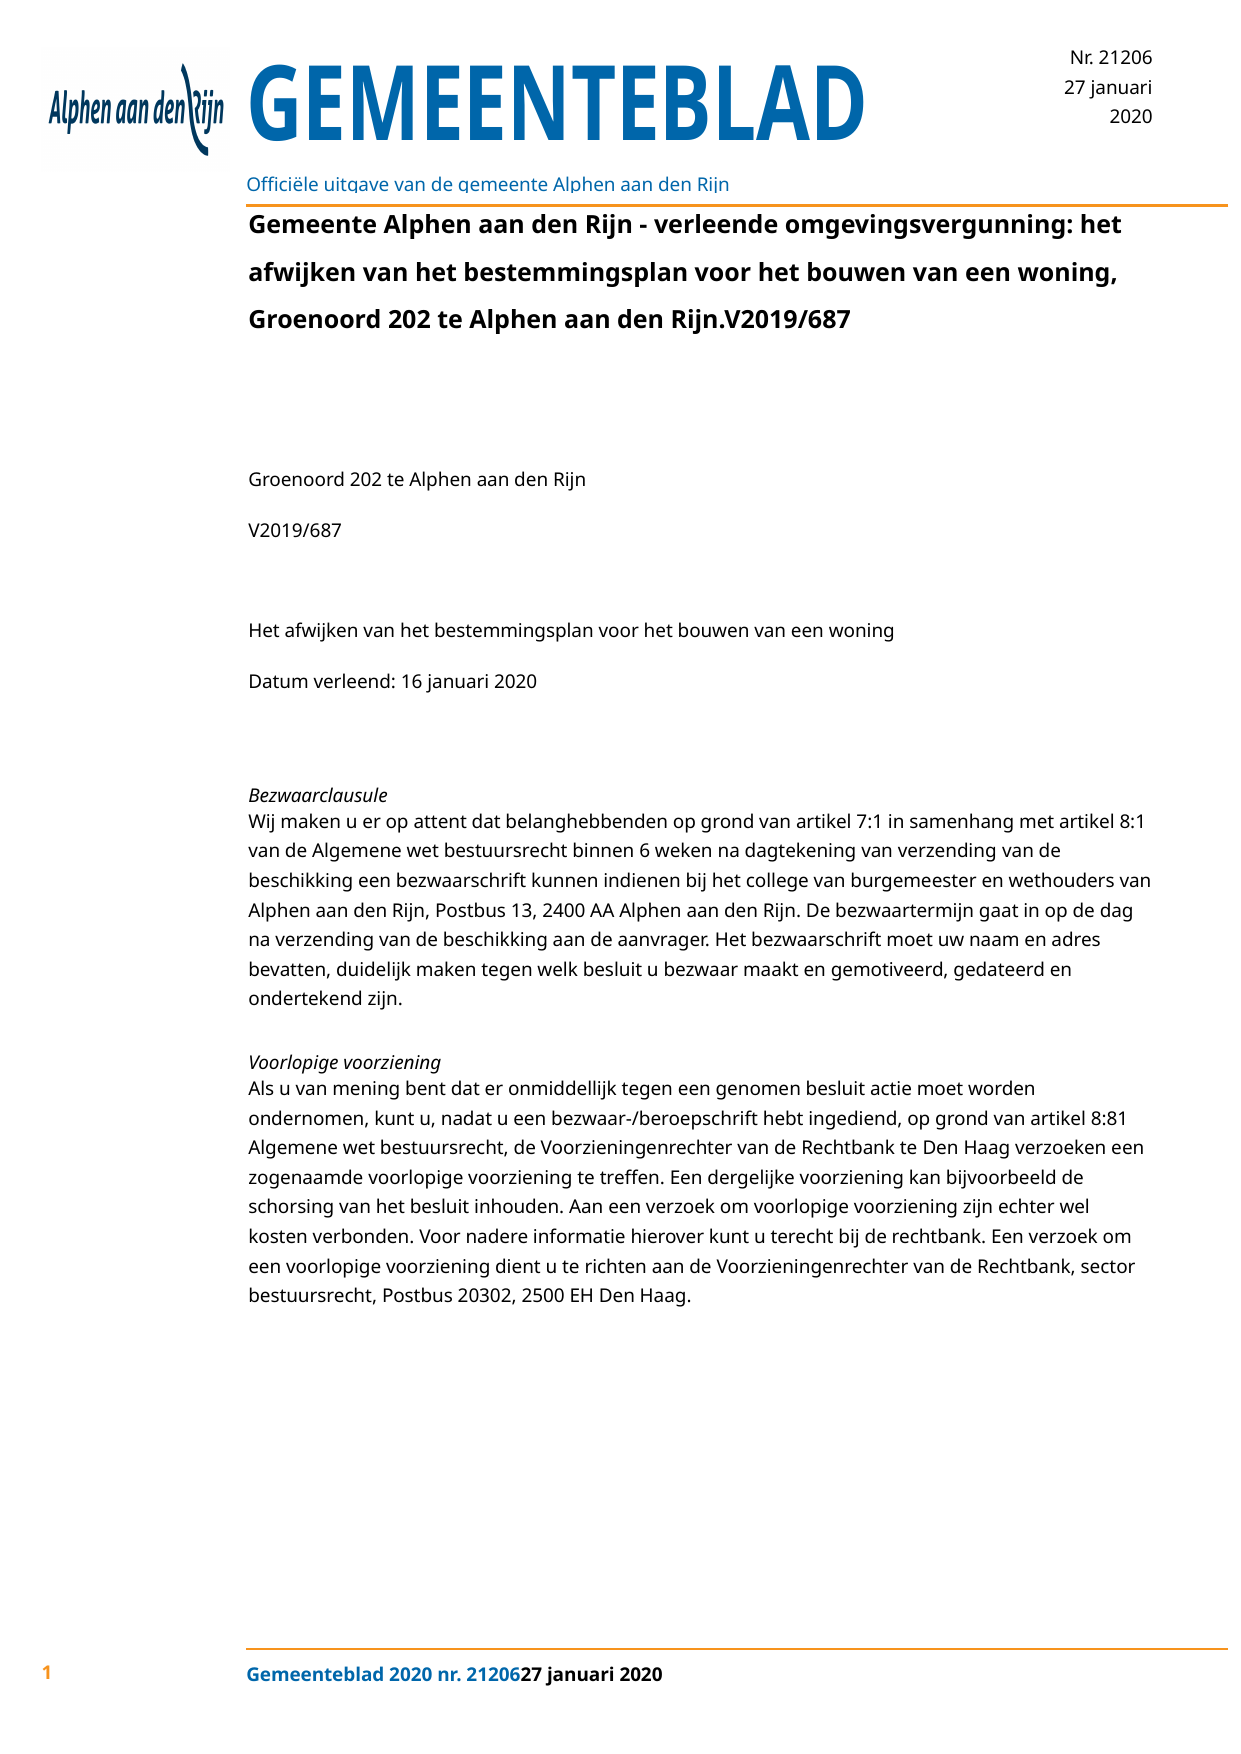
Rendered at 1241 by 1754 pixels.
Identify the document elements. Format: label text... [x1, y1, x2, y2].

text Wij maken u er op attent dat belanghebbenden op grond van artikel 7:1 in samenhang met artikel 8:1 van de Algemene wet bestuursrecht binnen 6 weken na dagtekening van verzending van de beschikking een bezwaarschrift kunnen indienen bij het college van burgemeester en wethouders van Alphen aan den Rijn, Postbus 13, 2400 AA Alphen aan den Rijn. De bezwaartermijn gaat in op de dag na verzending van de beschikking aan de aanvrager. Het bezwaarschrift moet uw naam en adres bevatten, duidelijk maken tegen welk besluit u bezwaar maakt en gemotiveerd, gedateerd en ondertekend zijn. [248, 808, 1152, 1011]
picture [41, 47, 231, 172]
text Het afwijken van het bestemmingsplan voor het bouwen van een woning [248, 618, 1152, 643]
text Datum verleend: 16 januari 2020 [248, 668, 1152, 694]
text Voorlopige voorziening [248, 1049, 1152, 1075]
text Gemeente Alphen aan den Rijn - verleende omgevingsvergunning: het afwijken van het bestemmingsplan voor het bouwen van een woning, Groenoord 202 te Alphen aan den Rijn.V2019/687 [248, 207, 1152, 336]
text Als u van mening bent dat er onmiddellijk tegen een genomen besluit actie moet worden ondernomen, kunt u, nadat u een bezwaar-/beroepschrift hebt ingediend, op grond van artikel 8:81 Algemene wet bestuursrecht, de Voorzieningenrechter van de Rechtbank te Den Haag verzoeken een zogenaamde voorlopige voorziening te treffen. Een dergelijke voorziening kan bijvoorbeeld de schorsing van het besluit inhouden. Aan een verzoek om voorlopige voorziening zijn echter wel kosten verbonden. Voor nadere informatie hierover kunt u terecht bij de rechtbank. Een verzoek om een voorlopige voorziening dient u te richten aan de Voorzieningenrechter van de Rechtbank, sector bestuursrecht, Postbus 20302, 2500 EH Den Haag. [248, 1075, 1152, 1308]
text Bezwaarclausule [248, 782, 1152, 808]
text V2019/687 [248, 517, 1152, 542]
text Groenoord 202 te Alphen aan den Rijn [248, 466, 1152, 492]
